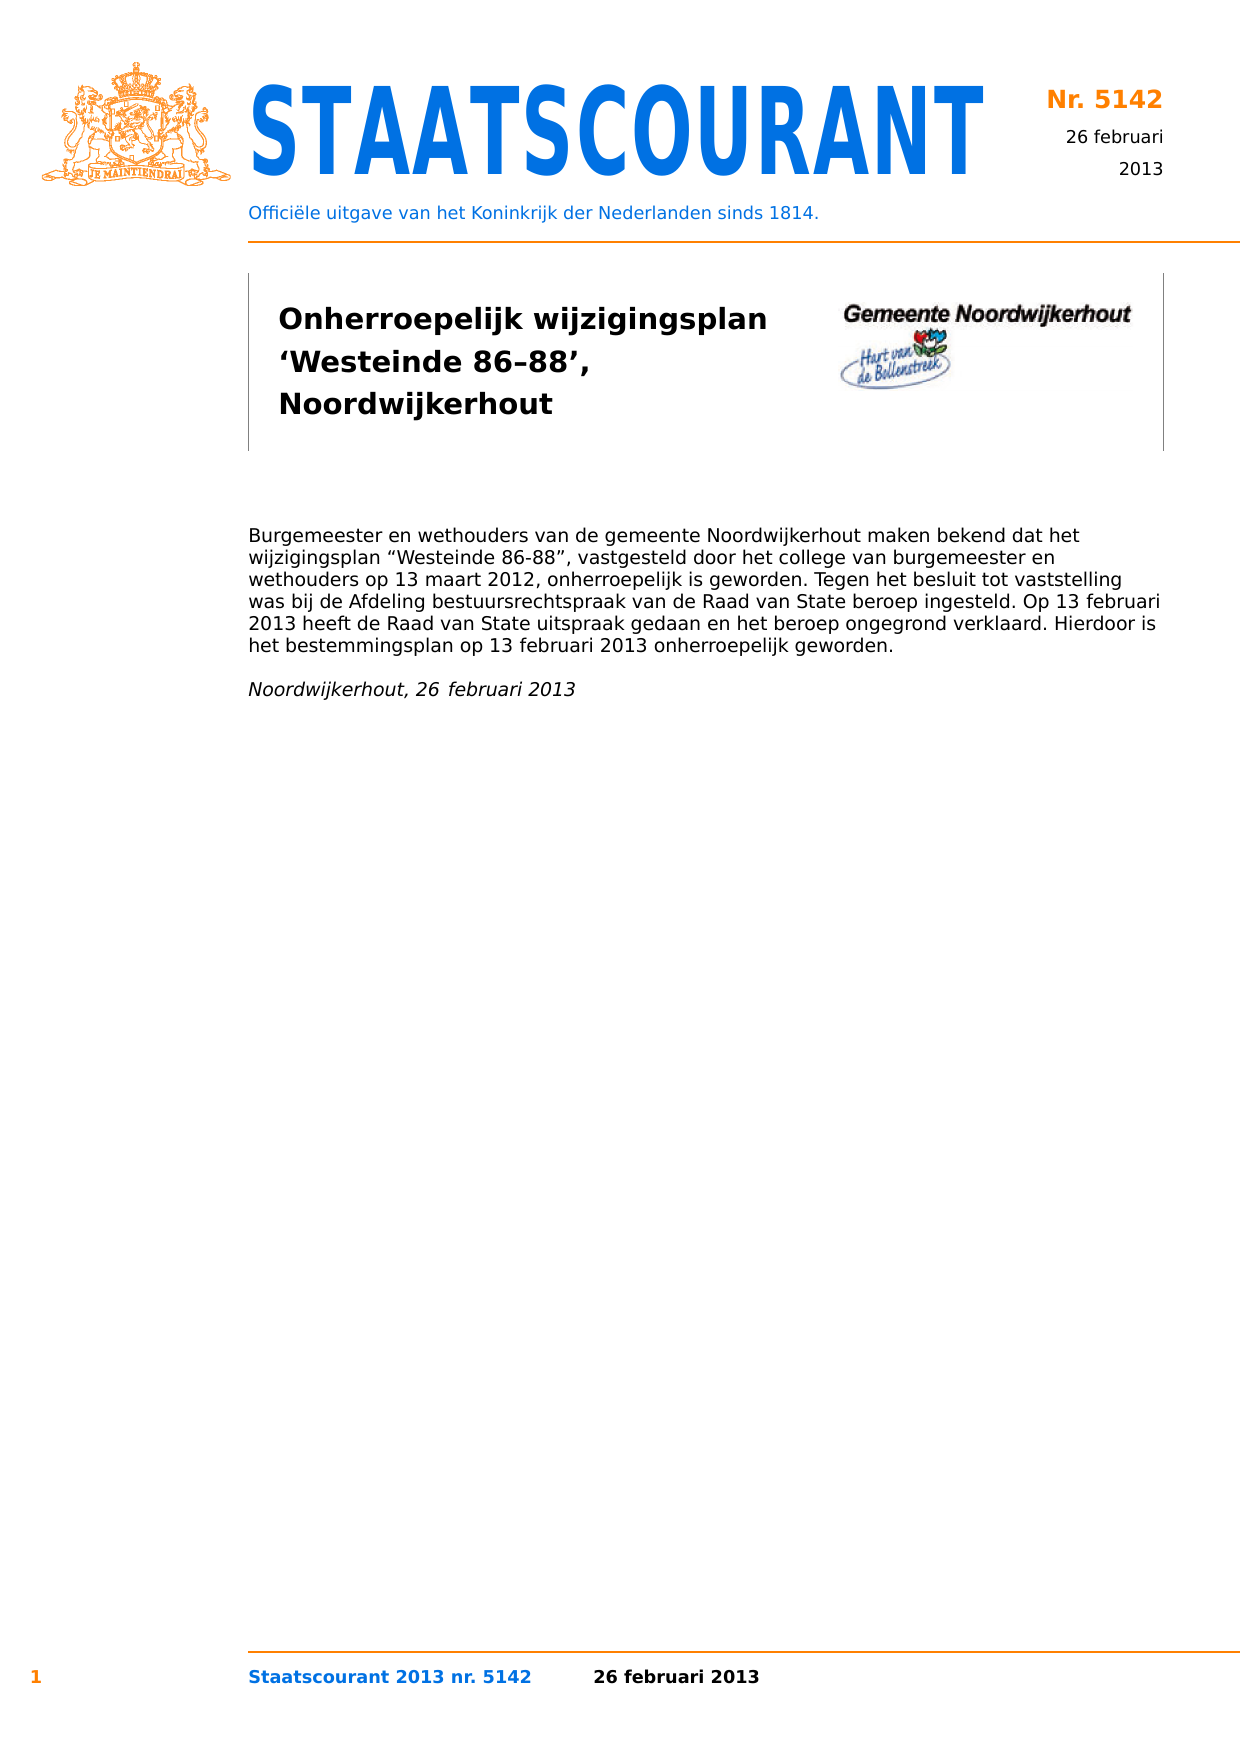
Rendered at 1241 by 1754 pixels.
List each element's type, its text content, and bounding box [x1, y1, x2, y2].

table_cell Officiële uitgave van het Koninkrijk der Nederlanden sinds 1814. [248, 203, 1240, 241]
table_header STAATSCOURANT [248, 62, 998, 203]
text Noordwijkerhout, 26 februari 2013 [248, 678, 1163, 700]
subtitle Onherroepelijk wijzigingsplan ‘Westeinde 86–88’, Noordwijkerhout [249, 273, 1163, 451]
table_header Nr. 5142 [998, 62, 1240, 121]
text Burgemeester en wethouders van de gemeente Noordwijkerhout maken bekend dat het wijzigingsplan “Westeinde 86-88”, vastgesteld door het college van burgemeester en wethouders op 13 maart 2012, onherroepelijk is geworden. Tegen het besluit tot vaststelling was bij de Afdeling bestuursrechtspraak van de Raad van State beroep ingesteld. Op 13 februari 2013 heeft de Raad van State uitspraak gedaan en het beroep ongegrond verklaard. Hierdoor is het bestemmingsplan op 13 februari 2013 onherroepelijk geworden. [248, 525, 1163, 657]
table_cell 2013 [998, 153, 1240, 203]
picture [838, 302, 1134, 391]
table_cell 26 februari [998, 121, 1240, 153]
table_header [25, 62, 248, 241]
picture [41, 62, 231, 186]
